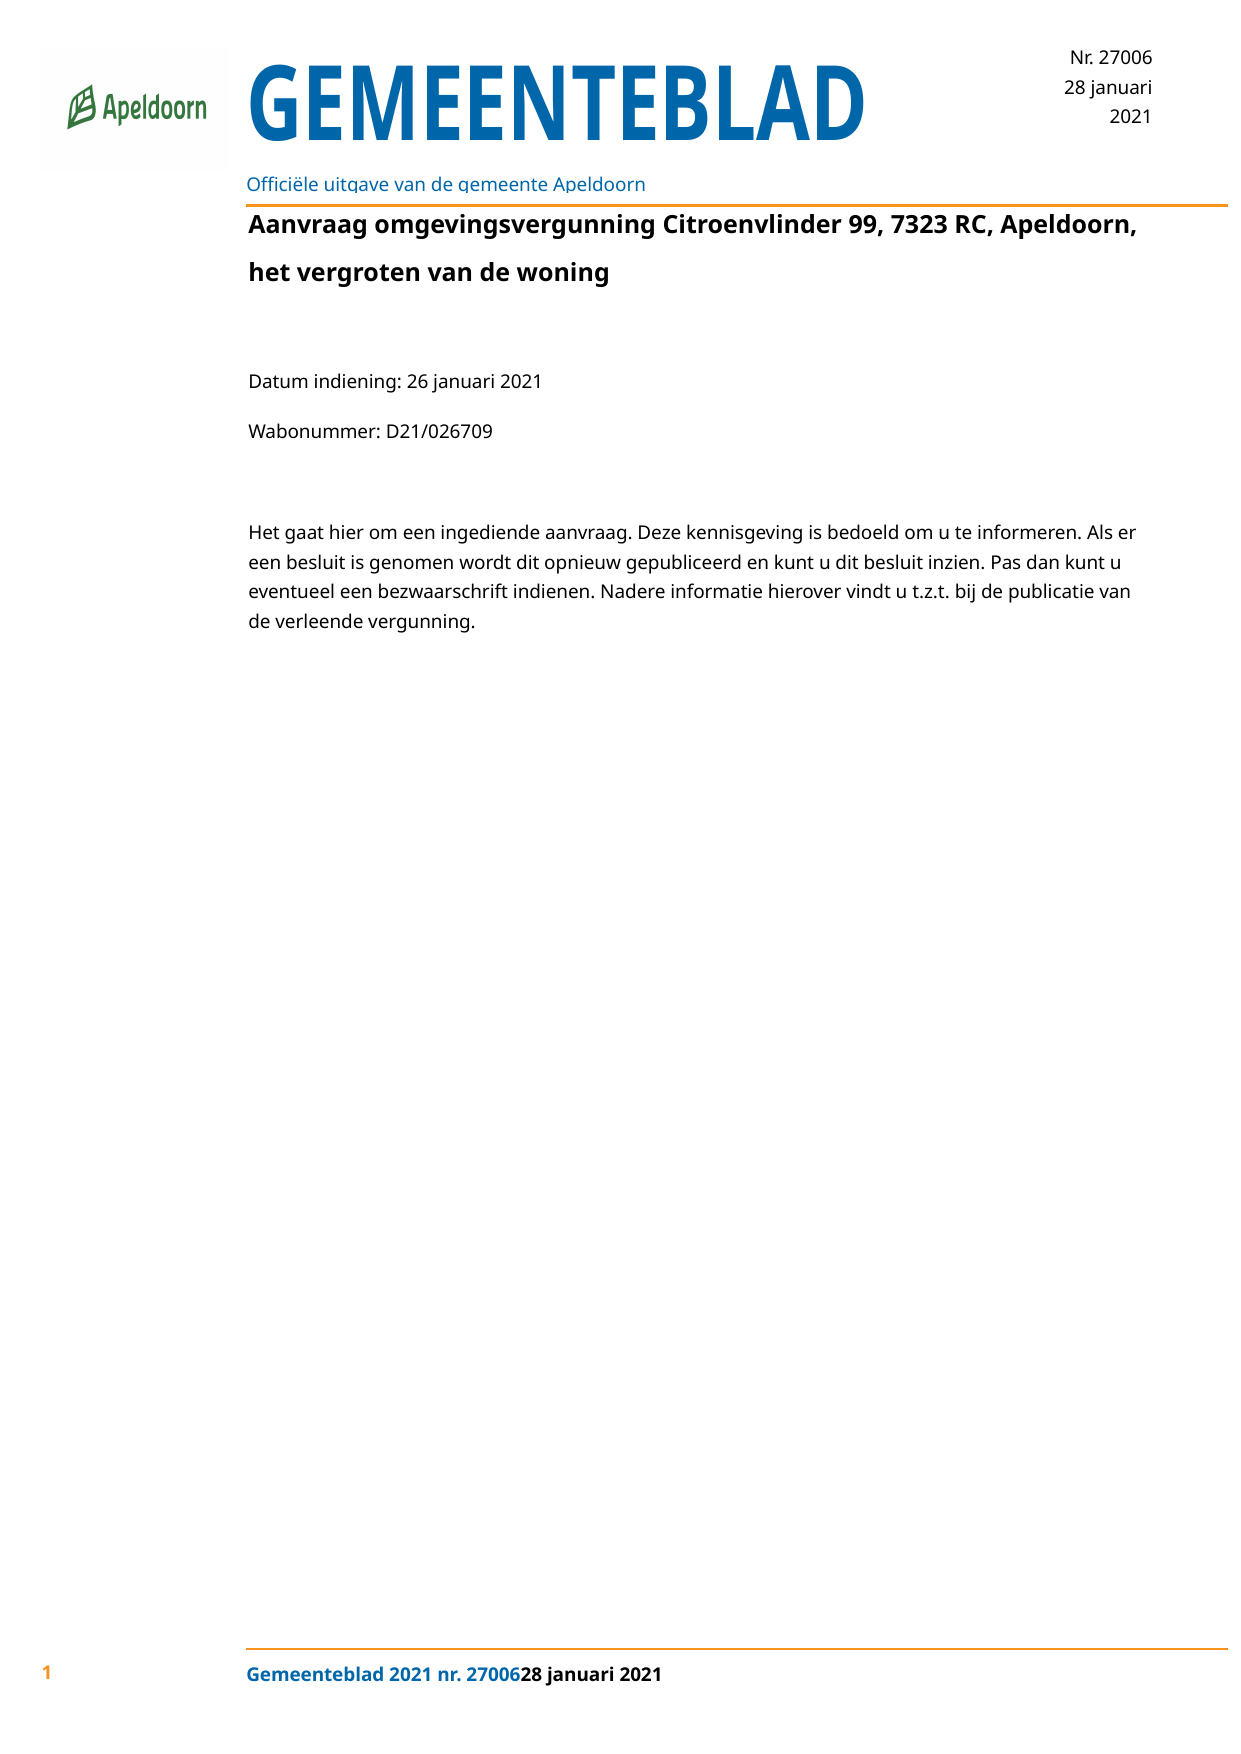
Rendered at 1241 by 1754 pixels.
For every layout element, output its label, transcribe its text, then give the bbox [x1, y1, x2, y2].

picture [41, 47, 231, 172]
text Datum indiening: 26 januari 2021 [248, 368, 1152, 394]
text Aanvraag omgevingsvergunning Citroenvlinder 99, 7323 RC, Apeldoorn, het vergroten van de woning [248, 207, 1152, 288]
text Wabonummer: D21/026709 [248, 419, 1152, 444]
text Het gaat hier om een ingediende aanvraag. Deze kennisgeving is bedoeld om u te informeren. Als er een besluit is genomen wordt dit opnieuw gepubliceerd en kunt u dit besluit inzien. Pas dan kunt u eventueel een bezwaarschrift indienen. Nadere informatie hierover vindt u t.z.t. bij de publicatie van de verleende vergunning. [248, 519, 1152, 634]
